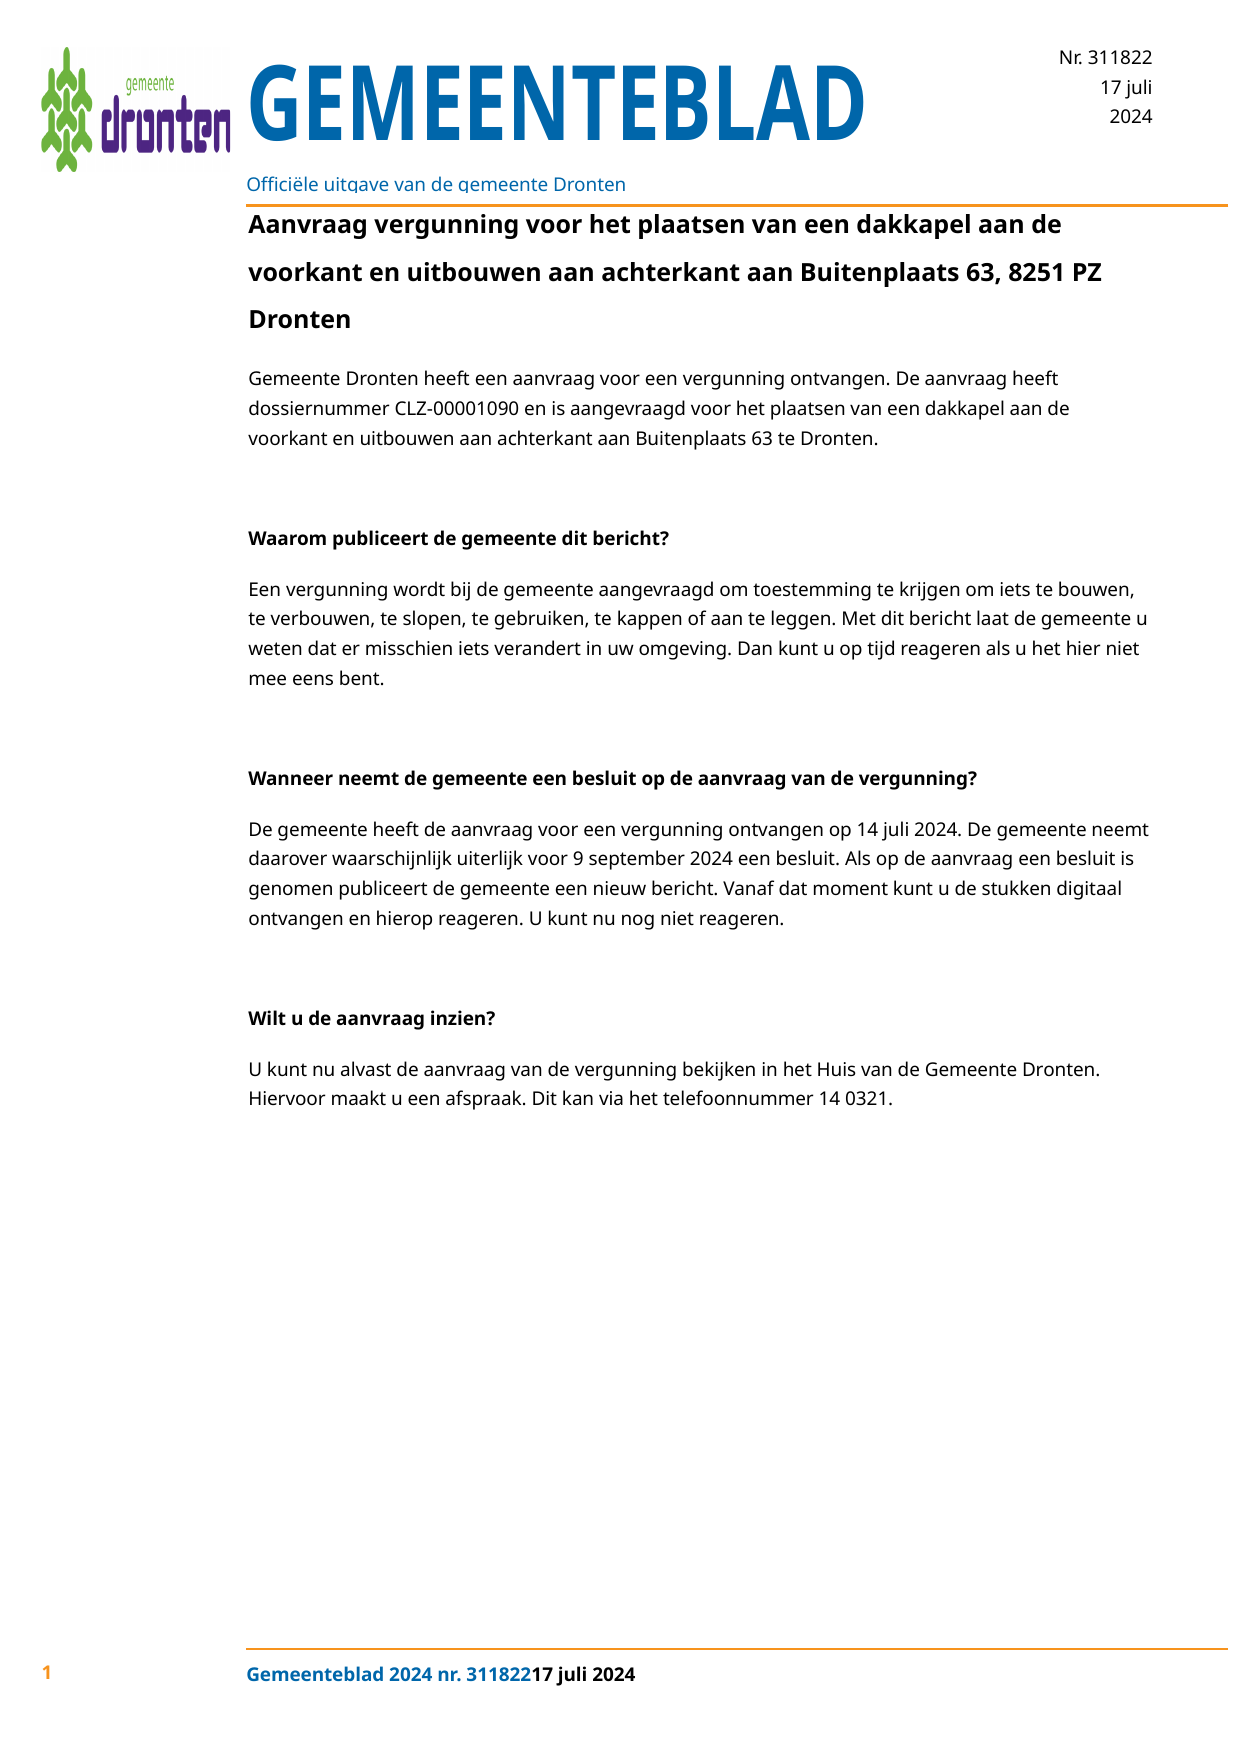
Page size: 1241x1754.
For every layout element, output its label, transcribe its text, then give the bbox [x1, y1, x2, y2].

text Waarom publiceert de gemeente dit bericht? [248, 526, 1152, 551]
picture [41, 47, 231, 172]
text De gemeente heeft de aanvraag voor een vergunning ontvangen op 14 juli 2024. De gemeente neemt daarover waarschijnlijk uiterlijk voor 9 september 2024 een besluit. Als op de aanvraag een besluit is genomen publiceert de gemeente een nieuw bericht. Vanaf dat moment kunt u de stukken digitaal ontvangen en hierop reageren. U kunt nu nog niet reageren. [248, 816, 1152, 930]
text Wanneer neemt de gemeente een besluit op de aanvraag van de vergunning? [248, 766, 1152, 791]
text Een vergunning wordt bij de gemeente aangevraagd om toestemming te krijgen om iets te bouwen, te verbouwen, te slopen, te gebruiken, te kappen of aan te leggen. Met dit bericht laat de gemeente u weten dat er misschien iets verandert in uw omgeving. Dan kunt u op tijd reageren als u het hier niet mee eens bent. [248, 576, 1152, 690]
text U kunt nu alvast de aanvraag van de vergunning bekijken in het Huis van de Gemeente Dronten. Hiervoor maakt u een afspraak. Dit kan via het telefoonnummer 14 0321. [248, 1056, 1152, 1111]
text Gemeente Dronten heeft een aanvraag voor een vergunning ontvangen. De aanvraag heeft dossiernummer CLZ-00001090 en is aangevraagd voor het plaatsen van een dakkapel aan de voorkant en uitbouwen aan achterkant aan Buitenplaats 63 te Dronten. [248, 366, 1152, 450]
text Wilt u de aanvraag inzien? [248, 1006, 1152, 1031]
text Aanvraag vergunning voor het plaatsen van een dakkapel aan de voorkant en uitbouwen aan achterkant aan Buitenplaats 63, 8251 PZ Dronten [248, 207, 1152, 336]
